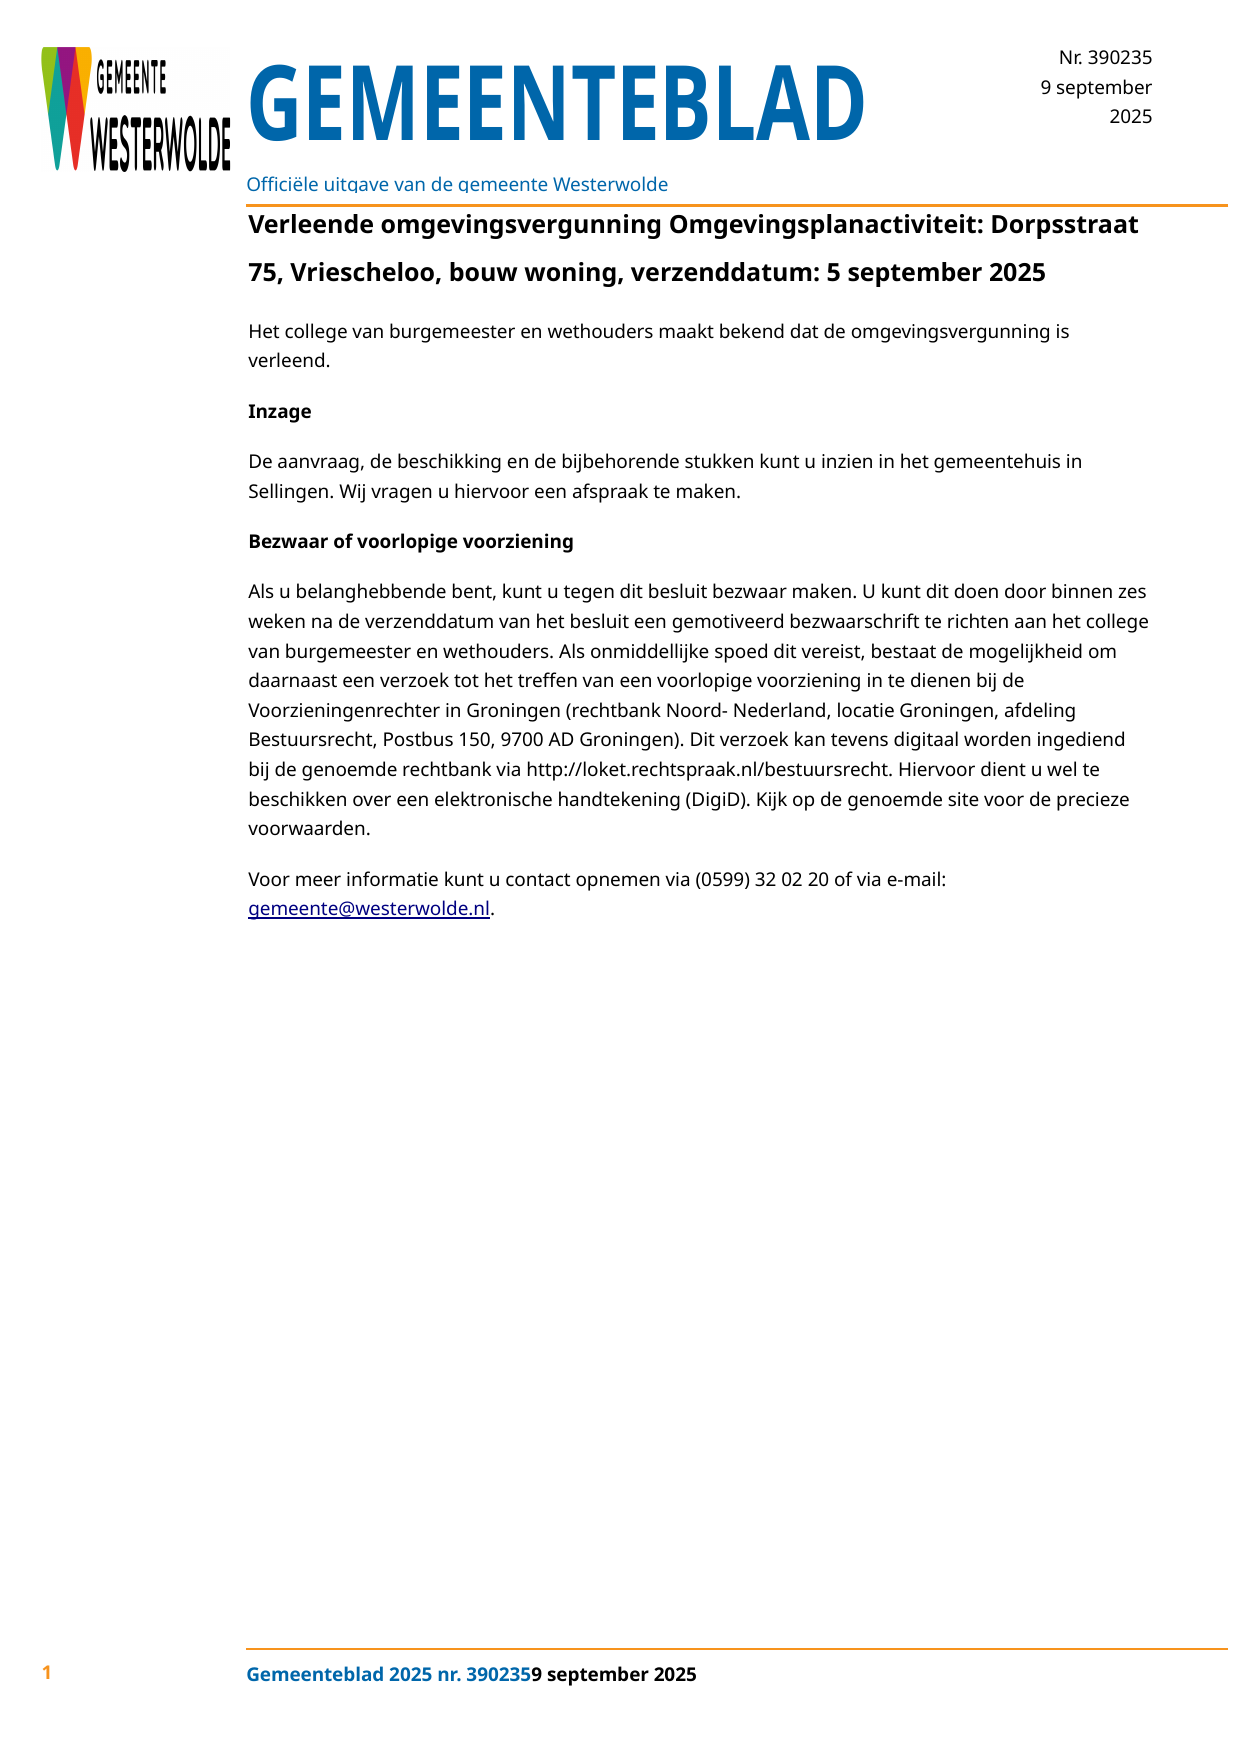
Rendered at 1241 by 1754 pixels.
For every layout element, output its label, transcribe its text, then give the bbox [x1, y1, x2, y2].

text Als u belanghebbende bent, kunt u tegen dit besluit bezwaar maken. U kunt dit doen door binnen zes weken na de verzenddatum van het besluit een gemotiveerd bezwaarschrift te richten aan het college van burgemeester en wethouders. Als onmiddellijke spoed dit vereist, bestaat de mogelijkheid om daarnaast een verzoek tot het treffen van een voorlopige voorziening in te dienen bij de Voorzieningenrechter in Groningen (rechtbank Noord- Nederland, locatie Groningen, afdeling Bestuursrecht, Postbus 150, 9700 AD Groningen). Dit verzoek kan tevens digitaal worden ingediend bij de genoemde rechtbank via http://loket.rechtspraak.nl/bestuursrecht. Hiervoor dient u wel te beschikken over een elektronische handtekening (DigiD). Kijk op de genoemde site voor de precieze voorwaarden. [248, 579, 1152, 841]
text Inzage [248, 398, 1152, 424]
text De aanvraag, de beschikking en de bijbehorende stukken kunt u inzien in het gemeentehuis in Sellingen. Wij vragen u hiervoor een afspraak te maken. [248, 448, 1152, 504]
picture [41, 47, 231, 172]
text Bezwaar of voorlopige voorziening [248, 528, 1152, 554]
text Voor meer informatie kunt u contact opnemen via (0599) 32 02 20 of via e-mail: gemeente@westerwolde.nl. [248, 866, 1152, 921]
text Het college van burgemeester en wethouders maakt bekend dat de omgevingsvergunning is verleend. [248, 318, 1152, 373]
text Verleende omgevingsvergunning Omgevingsplanactiviteit: Dorpsstraat 75, Vriescheloo, bouw woning, verzenddatum: 5 september 2025 [248, 207, 1152, 288]
